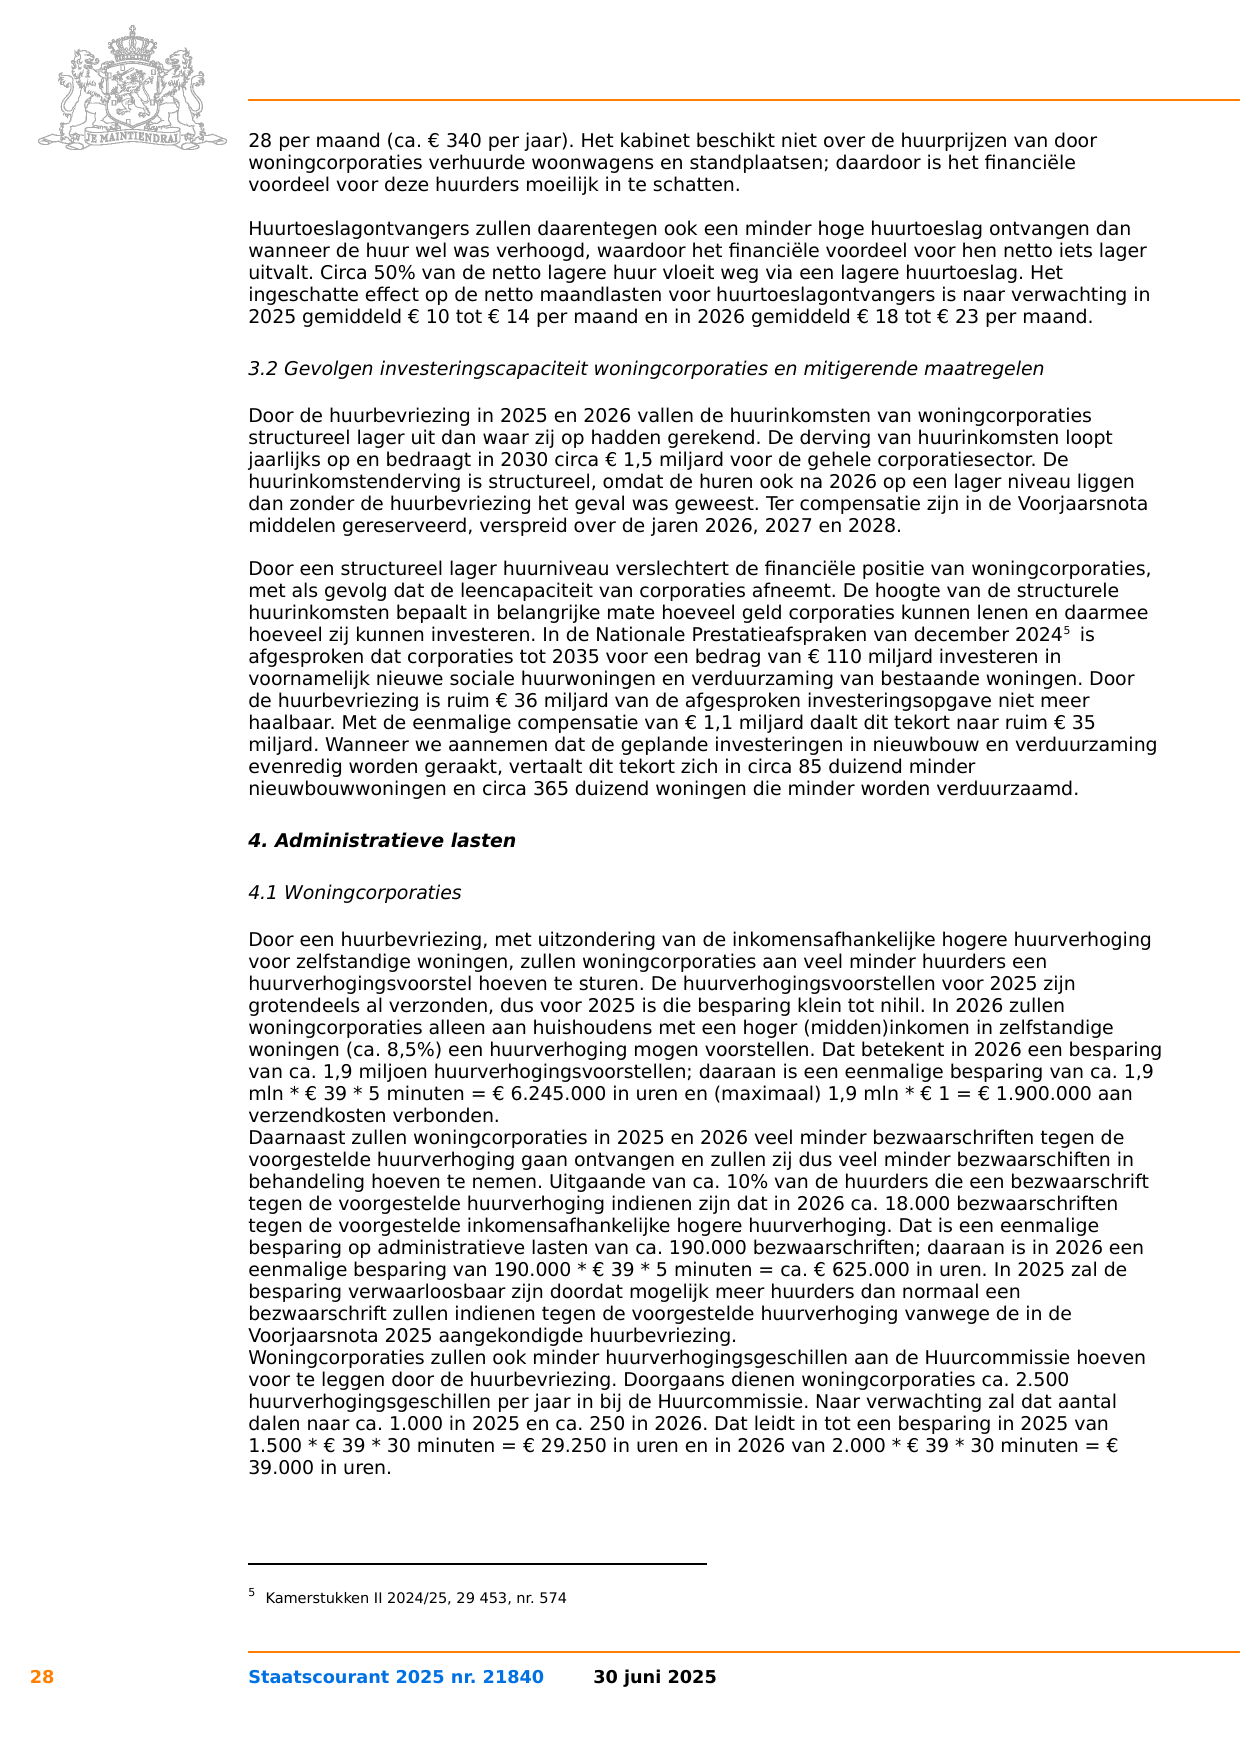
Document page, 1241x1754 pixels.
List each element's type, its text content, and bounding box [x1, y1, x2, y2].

text Woningcorporaties zullen ook minder huurverhogingsgeschillen aan de Huurcommissie hoeven voor te leggen door de huurbevriezing. Doorgaans dienen woningcorporaties ca. 2.500 huurverhogingsgeschillen per jaar in bij de Huurcommissie. Naar verwachting zal dat aantal dalen naar ca. 1.000 in 2025 en ca. 250 in 2026. Dat leidt in tot een besparing in 2025 van 1.500 * € 39 * 30 minuten = € 29.250 in uren en in 2026 van 2.000 * € 39 * 30 minuten = € 39.000 in uren. [248, 1347, 1163, 1478]
text 28 per maand (ca. € 340 per jaar). Het kabinet beschikt niet over de huurprijzen van door woningcorporaties verhuurde woonwagens en standplaatsen; daardoor is het financiële voordeel voor deze huurders moeilijk in te schatten. [248, 130, 1163, 196]
subtitle 3.2 Gevolgen investeringscapaciteit woningcorporaties en mitigerende maatregelen [248, 358, 1163, 379]
subtitle 4.1 Woningcorporaties [248, 882, 1163, 904]
subtitle 4. Administratieve lasten [248, 830, 1163, 852]
text Daarnaast zullen woningcorporaties in 2025 en 2026 veel minder bezwaarschriften tegen de voorgestelde huurverhoging gaan ontvangen en zullen zij dus veel minder bezwaarschiften in behandeling hoeven te nemen. Uitgaande van ca. 10% van de huurders die een bezwaarschrift tegen de voorgestelde huurverhoging indienen zijn dat in 2026 ca. 18.000 bezwaarschriften tegen de voorgestelde inkomensafhankelijke hogere huurverhoging. Dat is een eenmalige besparing op administratieve lasten van ca. 190.000 bezwaarschriften; daaraan is in 2026 een eenmalige besparing van 190.000 * € 39 * 5 minuten = ca. € 625.000 in uren. In 2025 zal de besparing verwaarloosbaar zijn doordat mogelijk meer huurders dan normaal een bezwaarschrift zullen indienen tegen de voorgestelde huurverhoging vanwege de in de Voorjaarsnota 2025 aangekondigde huurbevriezing. [248, 1127, 1163, 1347]
text Door de huurbevriezing in 2025 en 2026 vallen de huurinkomsten van woningcorporaties structureel lager uit dan waar zij op hadden gerekend. De derving van huurinkomsten loopt jaarlijks op en bedraagt in 2030 circa € 1,5 miljard voor de gehele corporatiesector. De huurinkomstenderving is structureel, omdat de huren ook na 2026 op een lager niveau liggen dan zonder de huurbevriezing het geval was geweest. Ter compensatie zijn in de Voorjaarsnota middelen gereserveerd, verspreid over de jaren 2026, 2027 en 2028. [248, 404, 1163, 536]
text Kamerstukken II 2024/25, 29 453, nr. 574 [248, 1586, 1163, 1608]
picture [38, 25, 227, 150]
text Door een structureel lager huurniveau verslechtert de financiële positie van woningcorporaties, met als gevolg dat de leencapaciteit van corporaties afneemt. De hoogte van de structurele huurinkomsten bepaalt in belangrijke mate hoeveel geld corporaties kunnen lenen en daarmee hoeveel zij kunnen investeren. In de Nationale Prestatieafspraken van december 2024 is afgesproken dat corporaties tot 2035 voor een bedrag van € 110 miljard investeren in voornamelijk nieuwe sociale huurwoningen en verduurzaming van bestaande woningen. Door de huurbevriezing is ruim € 36 miljard van de afgesproken investeringsopgave niet meer haalbaar. Met de eenmalige compensatie van € 1,1 miljard daalt dit tekort naar ruim € 35 miljard. Wanneer we aannemen dat de geplande investeringen in nieuwbouw en verduurzaming evenredig worden geraakt, vertaalt dit tekort zich in circa 85 duizend minder nieuwbouwwoningen en circa 365 duizend woningen die minder worden verduurzaamd. [248, 558, 1163, 800]
text Door een huurbevriezing, met uitzondering van de inkomensafhankelijke hogere huurverhoging voor zelfstandige woningen, zullen woningcorporaties aan veel minder huurders een huurverhogingsvoorstel hoeven te sturen. De huurverhogingsvoorstellen voor 2025 zijn grotendeels al verzonden, dus voor 2025 is die besparing klein tot nihil. In 2026 zullen woningcorporaties alleen aan huishoudens met een hoger (midden)inkomen in zelfstandige woningen (ca. 8,5%) een huurverhoging mogen voorstellen. Dat betekent in 2026 een besparing van ca. 1,9 miljoen huurverhogingsvoorstellen; daaraan is een eenmalige besparing van ca. 1,9 mln * € 39 * 5 minuten = € 6.245.000 in uren en (maximaal) 1,9 mln * € 1 = € 1.900.000 aan verzendkosten verbonden. [248, 929, 1163, 1127]
text Huurtoeslagontvangers zullen daarentegen ook een minder hoge huurtoeslag ontvangen dan wanneer de huur wel was verhoogd, waardoor het financiële voordeel voor hen netto iets lager uitvalt. Circa 50% van de netto lagere huur vloeit weg via een lagere huurtoeslag. Het ingeschatte effect op de netto maandlasten voor huurtoeslagontvangers is naar verwachting in 2025 gemiddeld € 10 tot € 14 per maand en in 2026 gemiddeld € 18 tot € 23 per maand. [248, 218, 1163, 328]
